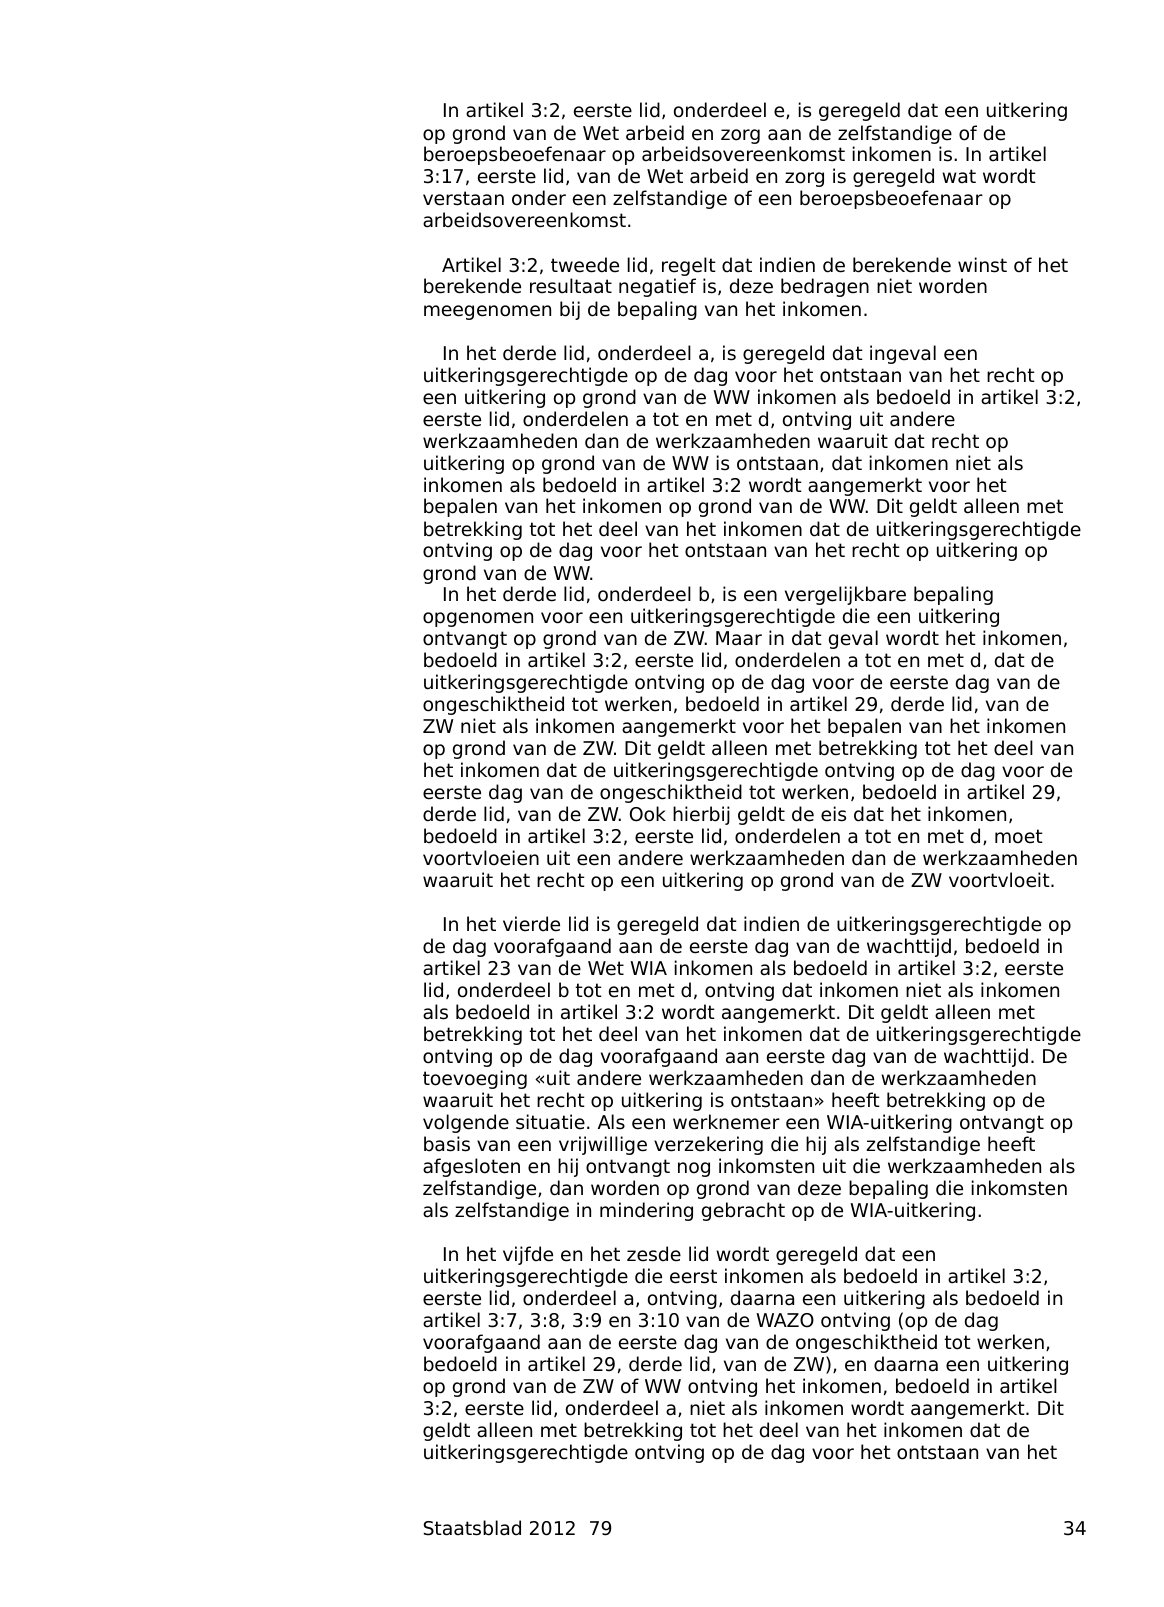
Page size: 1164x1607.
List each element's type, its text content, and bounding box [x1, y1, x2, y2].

text In het vierde lid is geregeld dat indien de uitkeringsgerechtigde op de dag voorafgaand aan de eerste dag van de wachttijd, bedoeld in artikel 23 van de Wet WIA inkomen als bedoeld in artikel 3:2, eerste lid, onderdeel b tot en met d, ontving dat inkomen niet als inkomen als bedoeld in artikel 3:2 wordt aangemerkt. Dit geldt alleen met betrekking tot het deel van het inkomen dat de uitkeringsgerechtigde ontving op de dag voorafgaand aan eerste dag van de wachttijd. De toevoeging «uit andere werkzaamheden dan de werkzaamheden waaruit het recht op uitkering is ontstaan» heeft betrekking op de volgende situatie. Als een werknemer een WIA-uitkering ontvangt op basis van een vrijwillige verzekering die hij als zelfstandige heeft afgesloten en hij ontvangt nog inkomsten uit die werkzaamheden als zelfstandige, dan worden op grond van deze bepaling die inkomsten als zelfstandige in mindering gebracht op de WIA-uitkering. [422, 914, 1087, 1222]
text In het derde lid, onderdeel a, is geregeld dat ingeval een uitkeringsgerechtigde op de dag voor het ontstaan van het recht op een uitkering op grond van de WW inkomen als bedoeld in artikel 3:2, eerste lid, onderdelen a tot en met d, ontving uit andere werkzaamheden dan de werkzaamheden waaruit dat recht op uitkering op grond van de WW is ontstaan, dat inkomen niet als inkomen als bedoeld in artikel 3:2 wordt aangemerkt voor het bepalen van het inkomen op grond van de WW. Dit geldt alleen met betrekking tot het deel van het inkomen dat de uitkeringsgerechtigde ontving op de dag voor het ontstaan van het recht op uitkering op grond van de WW. [422, 343, 1087, 584]
text Artikel 3:2, tweede lid, regelt dat indien de berekende winst of het berekende resultaat negatief is, deze bedragen niet worden meegenomen bij de bepaling van het inkomen. [422, 254, 1087, 320]
text In het derde lid, onderdeel b, is een vergelijkbare bepaling opgenomen voor een uitkeringsgerechtigde die een uitkering ontvangt op grond van de ZW. Maar in dat geval wordt het inkomen, bedoeld in artikel 3:2, eerste lid, onderdelen a tot en met d, dat de uitkeringsgerechtigde ontving op de dag voor de eerste dag van de ongeschiktheid tot werken, bedoeld in artikel 29, derde lid, van de ZW niet als inkomen aangemerkt voor het bepalen van het inkomen op grond van de ZW. Dit geldt alleen met betrekking tot het deel van het inkomen dat de uitkeringsgerechtigde ontving op de dag voor de eerste dag van de ongeschiktheid tot werken, bedoeld in artikel 29, derde lid, van de ZW. Ook hierbij geldt de eis dat het inkomen, bedoeld in artikel 3:2, eerste lid, onderdelen a tot en met d, moet voortvloeien uit een andere werkzaamheden dan de werkzaamheden waaruit het recht op een uitkering op grond van de ZW voortvloeit. [422, 584, 1087, 892]
text In artikel 3:2, eerste lid, onderdeel e, is geregeld dat een uitkering op grond van de Wet arbeid en zorg aan de zelfstandige of de beroepsbeoefenaar op arbeidsovereenkomst inkomen is. In artikel 3:17, eerste lid, van de Wet arbeid en zorg is geregeld wat wordt verstaan onder een zelfstandige of een beroepsbeoefenaar op arbeidsovereenkomst. [422, 100, 1087, 232]
text In het vijfde en het zesde lid wordt geregeld dat een uitkeringsgerechtigde die eerst inkomen als bedoeld in artikel 3:2, eerste lid, onderdeel a, ontving, daarna een uitkering als bedoeld in artikel 3:7, 3:8, 3:9 en 3:10 van de WAZO ontving (op de dag voorafgaand aan de eerste dag van de ongeschiktheid tot werken, bedoeld in artikel 29, derde lid, van de ZW), en daarna een uitkering op grond van de ZW of WW ontving het inkomen, bedoeld in artikel 3:2, eerste lid, onderdeel a, niet als inkomen wordt aangemerkt. Dit geldt alleen met betrekking tot het deel van het inkomen dat de uitkeringsgerechtigde ontving op de dag voor het ontstaan van het [422, 1244, 1087, 1464]
